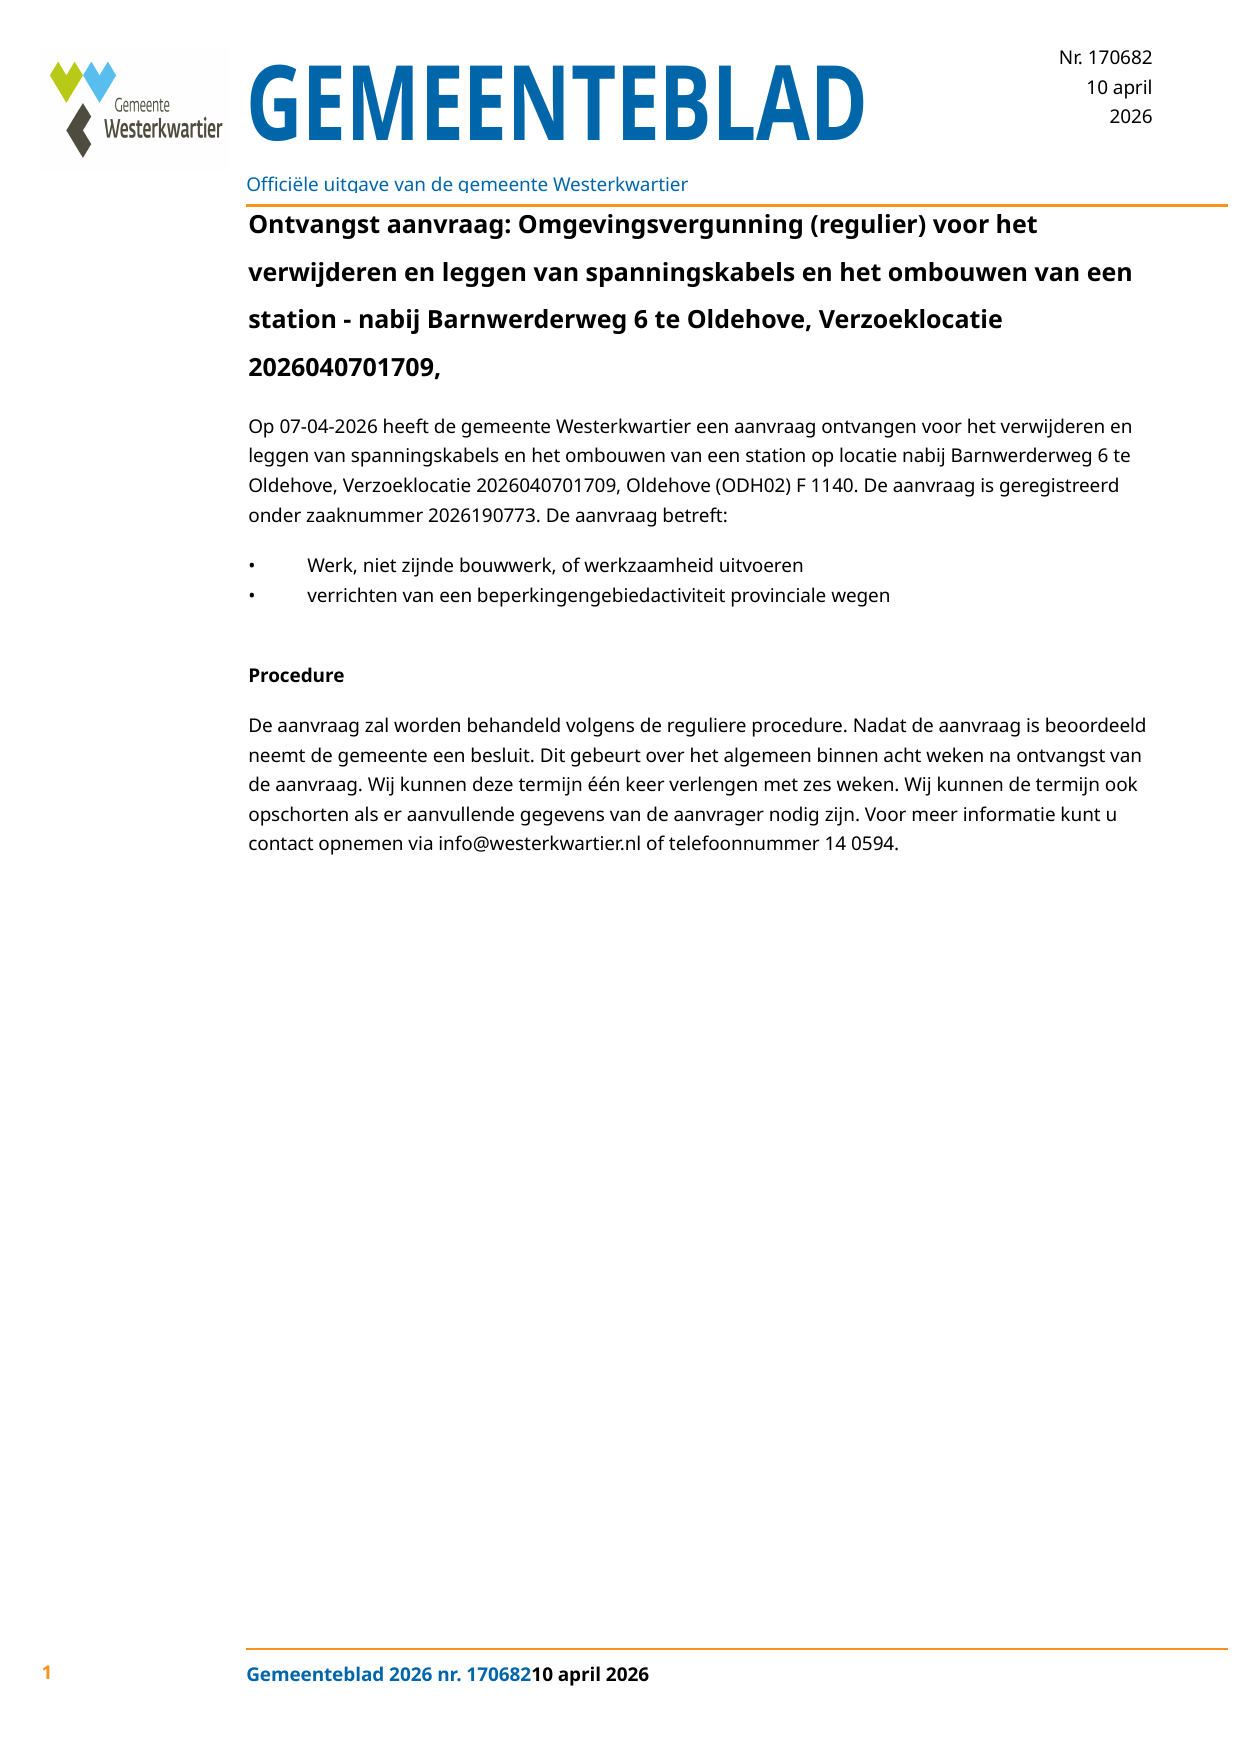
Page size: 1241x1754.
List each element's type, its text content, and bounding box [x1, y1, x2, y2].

text Procedure [248, 662, 1152, 688]
picture [41, 47, 231, 172]
text Op 07-04-2026 heeft de gemeente Westerkwartier een aanvraag ontvangen voor het verwijderen en leggen van spanningskabels en het ombouwen van een station op locatie nabij Barnwerderweg 6 te Oldehove, Verzoeklocatie 2026040701709, Oldehove (ODH02) F 1140. De aanvraag is geregistreerd onder zaaknummer 2026190773. De aanvraag betreft: [248, 413, 1152, 528]
list verrichten van een beperkingengebiedactiviteit provinciale wegen [248, 582, 1152, 608]
text Ontvangst aanvraag: Omgevingsvergunning (regulier) voor het verwijderen en leggen van spanningskabels en het ombouwen van een station - nabij Barnwerderweg 6 te Oldehove, Verzoeklocatie 2026040701709, [248, 207, 1152, 384]
list Werk, niet zijnde bouwwerk, of werkzaamheid uitvoeren [248, 552, 1152, 578]
text De aanvraag zal worden behandeld volgens de reguliere procedure. Nadat de aanvraag is beoordeeld neemt de gemeente een besluit. Dit gebeurt over het algemeen binnen acht weken na ontvangst van de aanvraag. Wij kunnen deze termijn één keer verlengen met zes weken. Wij kunnen de termijn ook opschorten als er aanvullende gegevens van de aanvrager nodig zijn. Voor meer informatie kunt u contact opnemen via info@westerkwartier.nl of telefoonnummer 14 0594. [248, 712, 1152, 856]
